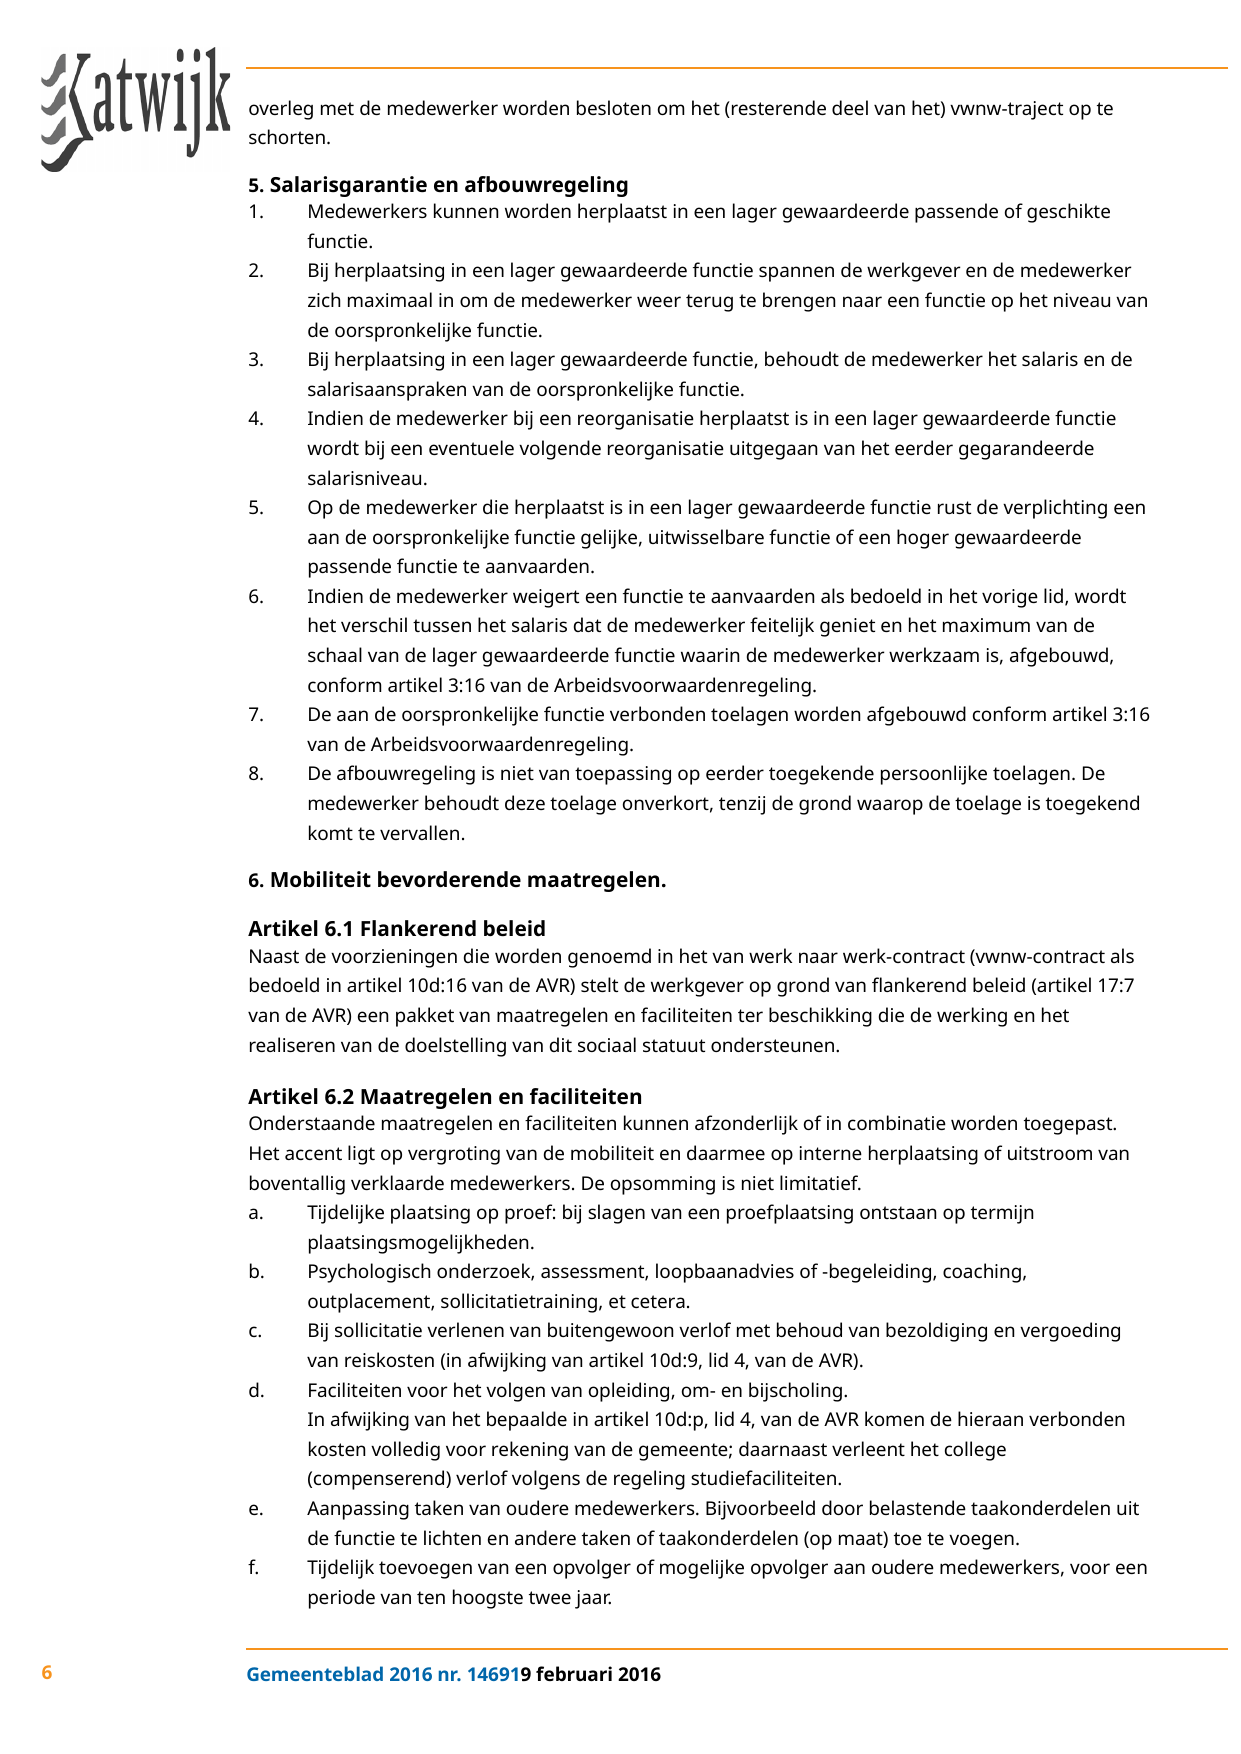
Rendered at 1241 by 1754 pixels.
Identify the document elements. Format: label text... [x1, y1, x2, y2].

list Bij herplaatsing in een lager gewaardeerde functie spannen de werkgever en de medewerker zich maximaal in om de medewerker weer terug te brengen naar een functie op het niveau van de oorspronkelijke functie. [248, 258, 1152, 342]
list Medewerkers kunnen worden herplaatst in een lager gewaardeerde passende of geschikte functie. [248, 198, 1152, 254]
list Tijdelijk toevoegen van een opvolger of mogelijke opvolger aan oudere medewerkers, voor een periode van ten hoogste twee jaar. [248, 1554, 1152, 1610]
text 6. Mobiliteit bevorderende maatregelen. [248, 865, 1152, 894]
text Artikel 6.1 Flankerend beleid [248, 914, 1152, 943]
list Op de medewerker die herplaatst is in een lager gewaardeerde functie rust de verplichting een aan de oorspronkelijke functie gelijke, uitwisselbare functie of een hoger gewaardeerde passende functie te aanvaarden. [248, 494, 1152, 579]
list In afwijking van het bepaalde in artikel 10d:p, lid 4, van de AVR komen de hieraan verbonden kosten volledig voor rekening van de gemeente; daarnaast verleent het college (compenserend) verlof volgens de regeling studiefaciliteiten. [248, 1406, 1152, 1491]
text Artikel 6.2 Maatregelen en faciliteiten [248, 1082, 1152, 1111]
list Bij herplaatsing in een lager gewaardeerde functie, behoudt de medewerker het salaris en de salarisaanspraken van de oorspronkelijke functie. [248, 346, 1152, 402]
picture [41, 47, 231, 172]
list De aan de oorspronkelijke functie verbonden toelagen worden afgebouwd conform artikel 3:16 van de Arbeidsvoorwaardenregeling. [248, 701, 1152, 757]
list Psychologisch onderzoek, assessment, loopbaanadvies of -begeleiding, coaching, outplacement, sollicitatietraining, et cetera. [248, 1258, 1152, 1314]
text Onderstaande maatregelen en faciliteiten kunnen afzonderlijk of in combinatie worden toegepast. Het accent ligt op vergroting van de mobiliteit en daarmee op interne herplaatsing of uitstroom van boventallig verklaarde medewerkers. De opsomming is niet limitatief. [248, 1111, 1152, 1196]
text 5. Salarisgarantie en afbouwregeling [248, 170, 1152, 198]
text Naast de voorzieningen die worden genoemd in het van werk naar werk-contract (vwnw-contract als bedoeld in artikel 10d:16 van de AVR) stelt de werkgever op grond van flankerend beleid (artikel 17:7 van de AVR) een pakket van maatregelen en faciliteiten ter beschikking die de werking en het realiseren van de doelstelling van dit sociaal statuut ondersteunen. [248, 943, 1152, 1057]
list Indien de medewerker bij een reorganisatie herplaatst is in een lager gewaardeerde functie wordt bij een eventuele volgende reorganisatie uitgegaan van het eerder gegarandeerde salarisniveau. [248, 406, 1152, 490]
list Aanpassing taken van oudere medewerkers. Bijvoorbeeld door belastende taakonderdelen uit de functie te lichten en andere taken of taakonderdelen (op maat) toe te voegen. [248, 1495, 1152, 1551]
list Faciliteiten voor het volgen van opleiding, om- en bijscholing. [248, 1377, 1152, 1403]
text overleg met de medewerker worden besloten om het (resterende deel van het) vwnw-traject op te schorten. [248, 95, 1152, 150]
list Bij sollicitatie verlenen van buitengewoon verlof met behoud van bezoldiging en vergoeding van reiskosten (in afwijking van artikel 10d:9, lid 4, van de AVR). [248, 1318, 1152, 1373]
list De afbouwregeling is niet van toepassing op eerder toegekende persoonlijke toelagen. De medewerker behoudt deze toelage onverkort, tenzij de grond waarop de toelage is toegekend komt te vervallen. [248, 761, 1152, 845]
list Tijdelijke plaatsing op proef: bij slagen van een proefplaatsing ontstaan op termijn plaatsingsmogelijkheden. [248, 1199, 1152, 1255]
list Indien de medewerker weigert een functie te aanvaarden als bedoeld in het vorige lid, wordt het verschil tussen het salaris dat de medewerker feitelijk geniet en het maximum van de schaal van de lager gewaardeerde functie waarin de medewerker werkzaam is, afgebouwd, conform artikel 3:16 van de Arbeidsvoorwaardenregeling. [248, 583, 1152, 697]
